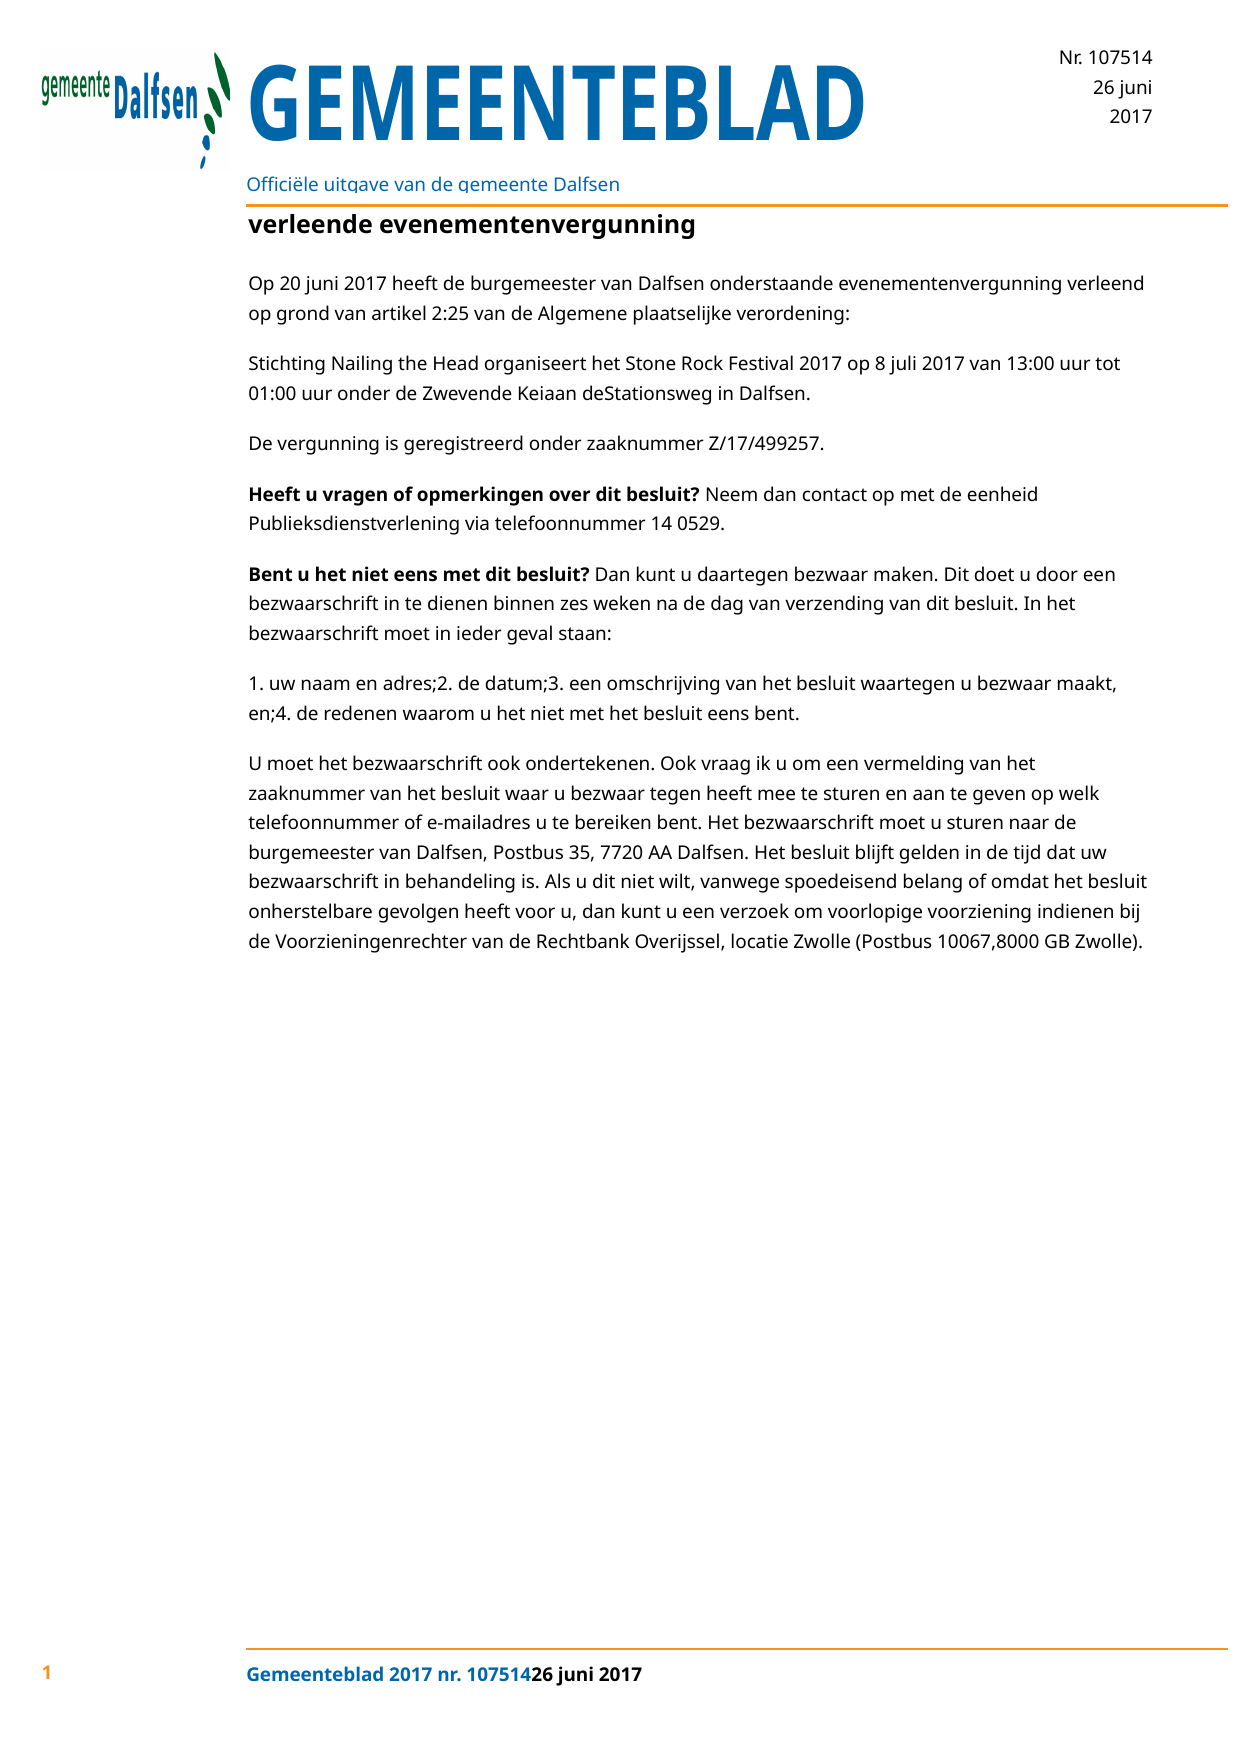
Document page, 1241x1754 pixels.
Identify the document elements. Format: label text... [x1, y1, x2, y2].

text verleende evenementenvergunning [248, 207, 1152, 241]
text Stichting Nailing the Head organiseert het Stone Rock Festival 2017 op 8 juli 2017 van 13:00 uur tot 01:00 uur onder de Zwevende Keiaan deStationsweg in Dalfsen. [248, 350, 1152, 406]
text U moet het bezwaarschrift ook ondertekenen. Ook vraag ik u om een vermelding van het zaaknummer van het besluit waar u bezwaar tegen heeft mee te sturen en aan te geven op welk telefoonnummer of e-mailadres u te bereiken bent. Het bezwaarschrift moet u sturen naar de burgemeester van Dalfsen, Postbus 35, 7720 AA Dalfsen. Het besluit blijft gelden in de tijd dat uw bezwaarschrift in behandeling is. Als u dit niet wilt, vanwege spoedeisend belang of omdat het besluit onherstelbare gevolgen heeft voor u, dan kunt u een verzoek om voorlopige voorziening indienen bij de Voorzieningenrechter van de Rechtbank Overijssel, locatie Zwolle (Postbus 10067,8000 GB Zwolle). [248, 750, 1152, 953]
text Heeft u vragen of opmerkingen over dit besluit? Neem dan contact op met de eenheid Publieksdienstverlening via telefoonnummer 14 0529. [248, 481, 1152, 536]
text De vergunning is geregistreerd onder zaaknummer Z/17/499257. [248, 430, 1152, 456]
text 1. uw naam en adres;2. de datum;3. een omschrijving van het besluit waartegen u bezwaar maakt, en;4. de redenen waarom u het niet met het besluit eens bent. [248, 670, 1152, 726]
text Op 20 juni 2017 heeft de burgemeester van Dalfsen onderstaande evenementenvergunning verleend op grond van artikel 2:25 van de Algemene plaatselijke verordening: [248, 270, 1152, 326]
text Bent u het niet eens met dit besluit? Dan kunt u daartegen bezwaar maken. Dit doet u door een bezwaarschrift in te dienen binnen zes weken na de dag van verzending van dit besluit. In het bezwaarschrift moet in ieder geval staan: [248, 561, 1152, 646]
picture [41, 47, 231, 172]
